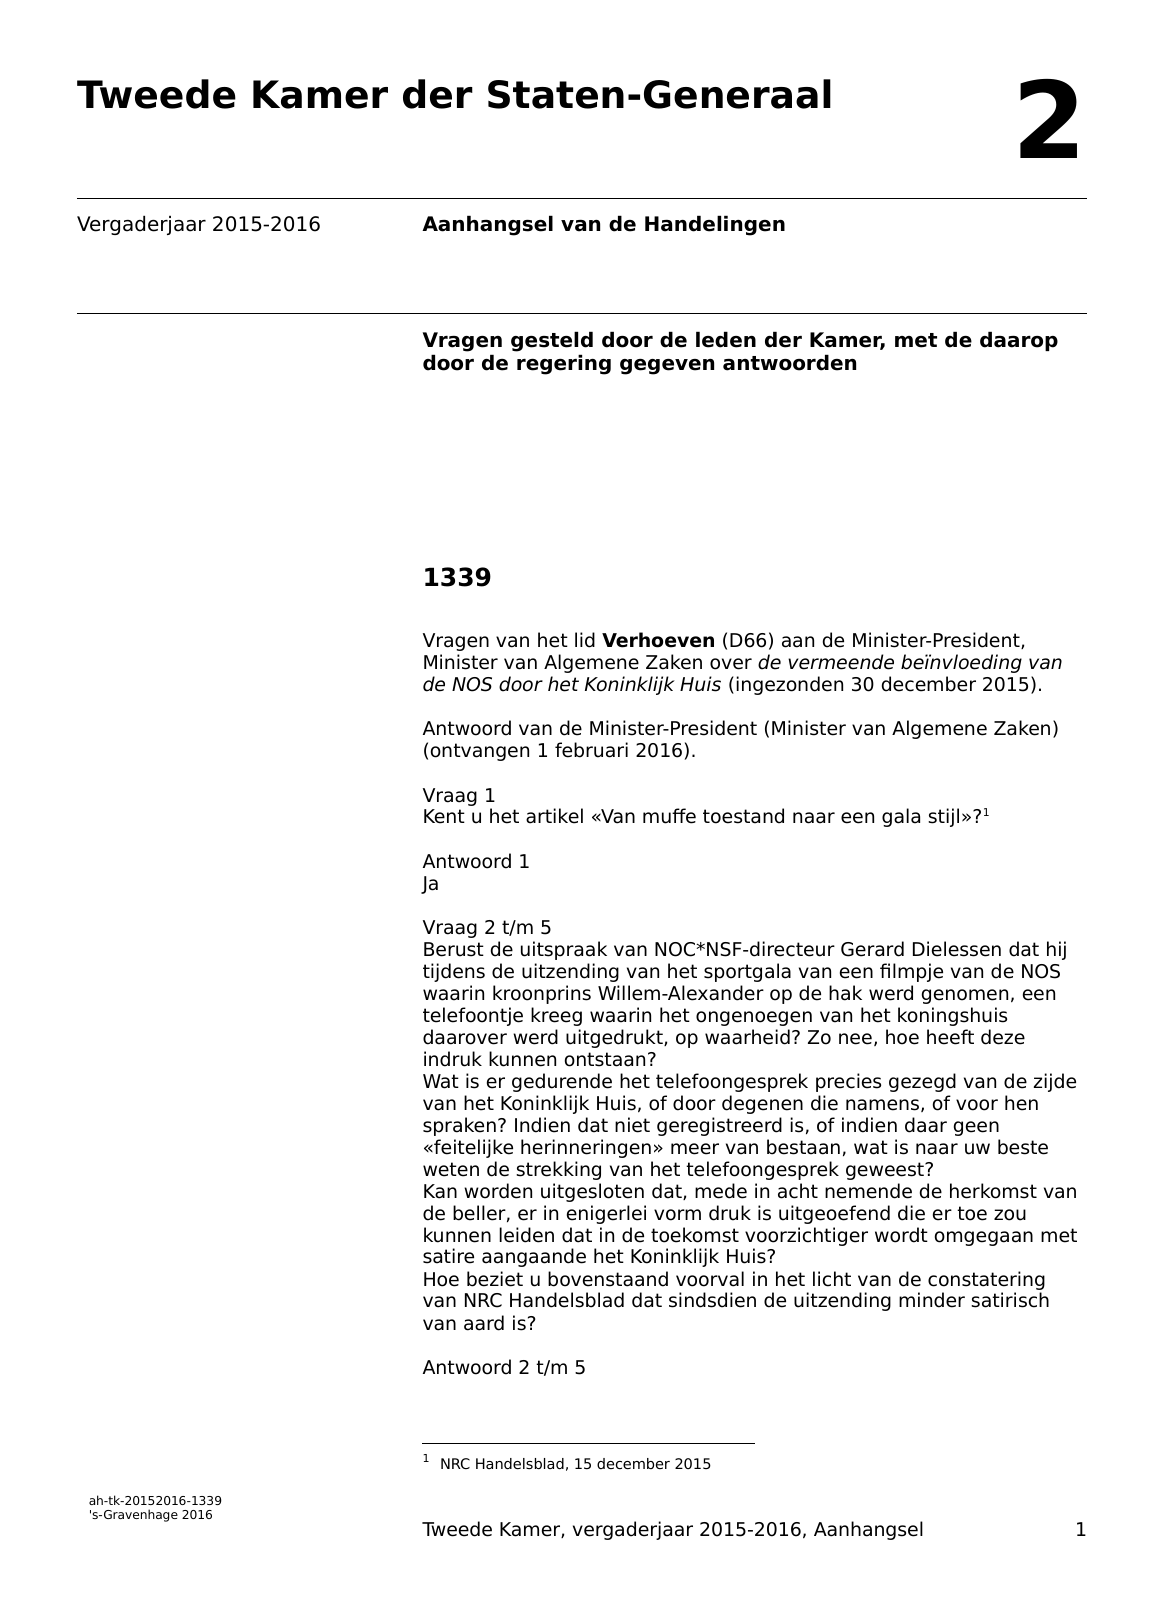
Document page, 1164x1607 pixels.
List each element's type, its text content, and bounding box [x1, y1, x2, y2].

text 1339 [422, 563, 1087, 592]
text Ja [422, 873, 1087, 894]
text Antwoord 1 [422, 851, 1087, 873]
text Vraag 1 [422, 784, 1087, 806]
text Vragen van het lid Verhoeven (D66) aan de Minister-President, Minister van Algemene Zaken over de vermeende beïnvloeding van de NOS door het Koninklijk Huis (ingezonden 30 december 2015). [422, 630, 1087, 696]
text 's-Gravenhage 2016 [88, 1508, 323, 1522]
text Kent u het artikel «Van muffe toestand naar een gala stijl»? [422, 806, 1087, 828]
text Antwoord van de Minister-President (Minister van Algemene Zaken) (ontvangen 1 februari 2016). [422, 718, 1087, 762]
text Hoe beziet u bovenstaand voorval in het licht van de constatering van NRC Handelsblad dat sindsdien de uitzending minder satirisch van aard is? [422, 1268, 1087, 1334]
table_header Tweede Kamer der Staten-Generaal [77, 59, 886, 198]
text Berust de uitspraak van NOC*NSF-directeur Gerard Dielessen dat hij tijdens de uitzending van het sportgala van een filmpje van de NOS waarin kroonprins Willem-Alexander op de hak werd genomen, een telefoontje kreeg waarin het ongenoegen van het koningshuis daarover werd uitgedrukt, op waarheid? Zo nee, hoe heeft deze indruk kunnen ontstaan? [422, 939, 1087, 1071]
text Kan worden uitgesloten dat, mede in acht nemende de herkomst van de beller, er in enigerlei vorm druk is uitgeoefend die er toe zou kunnen leiden dat in de toekomst voorzichtiger wordt omgegaan met satire aangaande het Koninklijk Huis? [422, 1181, 1087, 1268]
table_cell Vragen gesteld door de leden der Kamer, met de daarop door de regering gegeven antwoorden [422, 314, 1087, 375]
table_header 2 [886, 59, 1087, 198]
table_cell Aanhangsel van de Handelingen [422, 199, 1087, 313]
text Vraag 2 t/m 5 [422, 917, 1087, 939]
text Wat is er gedurende het telefoongesprek precies gezegd van de zijde van het Koninklijk Huis, of door degenen die namens, of voor hen spraken? Indien dat niet geregistreerd is, of indien daar geen «feitelijke herinneringen» meer van bestaan, wat is naar uw beste weten de strekking van het telefoongesprek geweest? [422, 1071, 1087, 1181]
text Antwoord 2 t/m 5 [422, 1357, 1087, 1378]
text ah-tk-20152016-1339 [88, 1494, 323, 1508]
table_cell [77, 314, 422, 375]
table_cell Vergaderjaar 2015-2016 [77, 199, 422, 313]
text NRC Handelsblad, 15 december 2015 [422, 1452, 1087, 1474]
